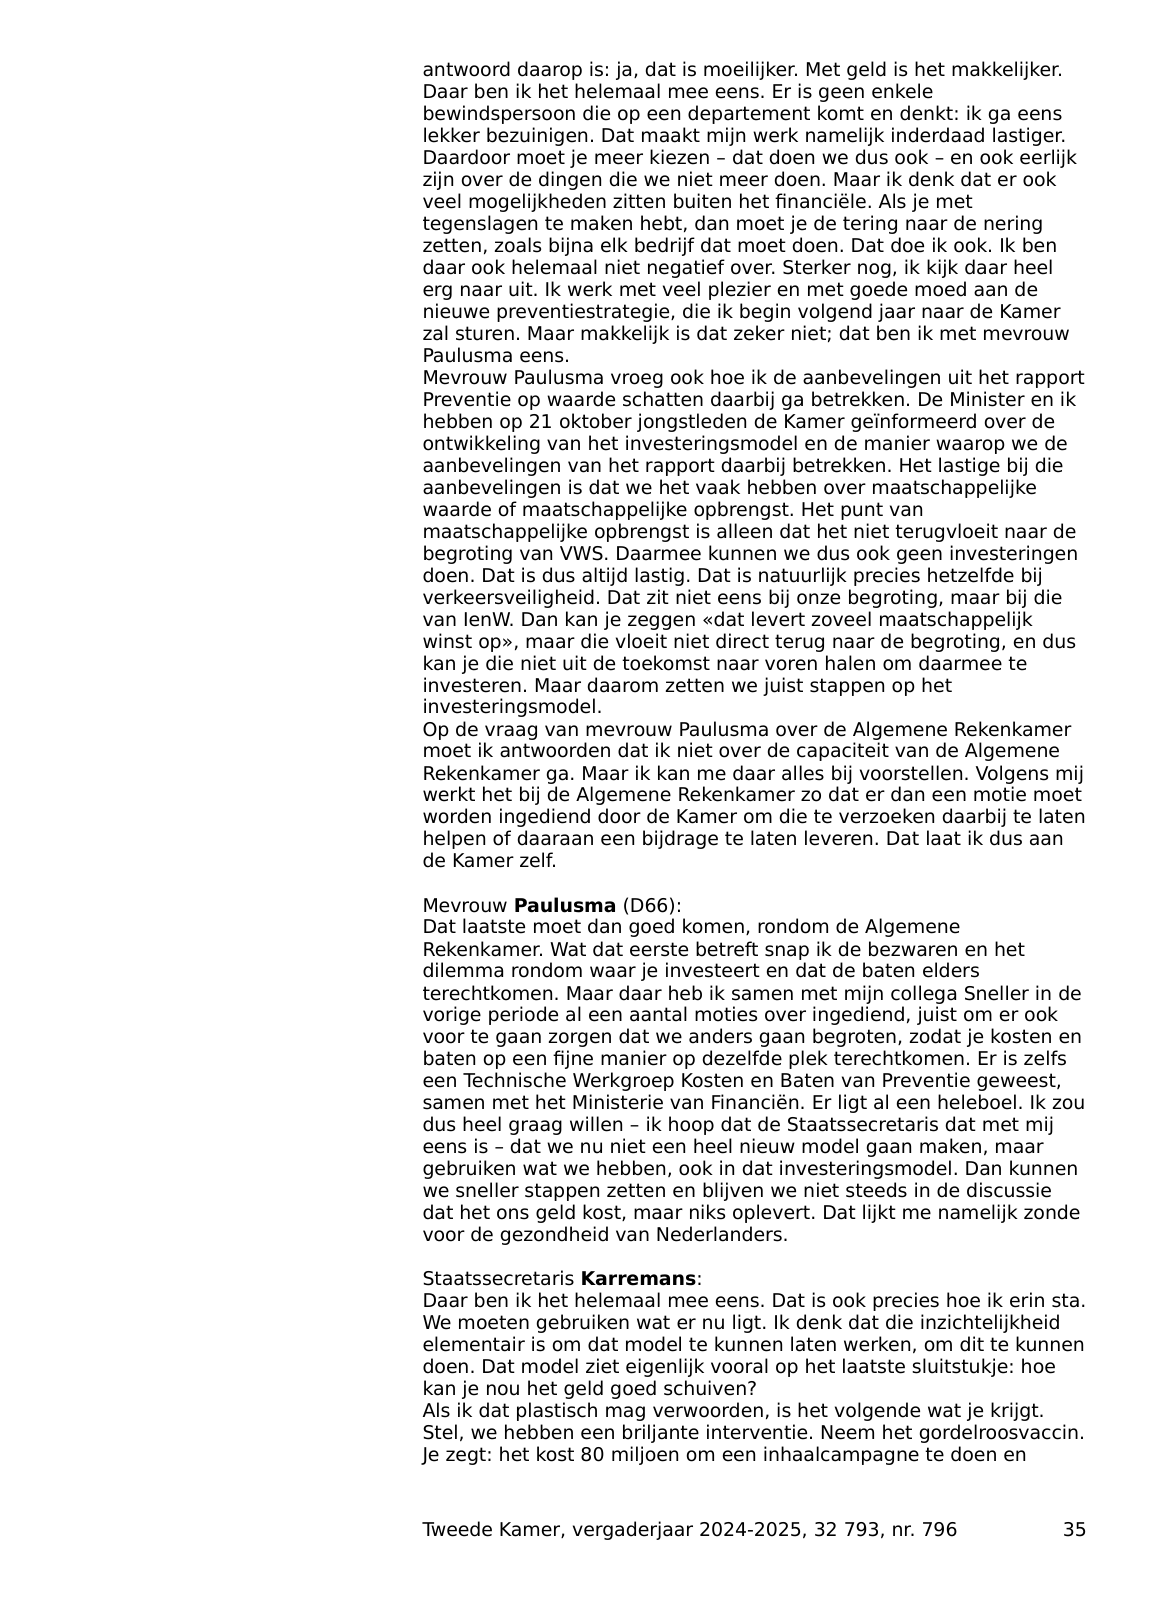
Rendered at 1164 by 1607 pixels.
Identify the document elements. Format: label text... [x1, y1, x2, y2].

text Mevrouw Paulusma (D66): [422, 894, 1087, 916]
text Op de vraag van mevrouw Paulusma over de Algemene Rekenkamer moet ik antwoorden dat ik niet over de capaciteit van de Algemene Rekenkamer ga. Maar ik kan me daar alles bij voorstellen. Volgens mij werkt het bij de Algemene Rekenkamer zo dat er dan een motie moet worden ingediend door de Kamer om die te verzoeken daarbij te laten helpen of daaraan een bijdrage te laten leveren. Dat laat ik dus aan de Kamer zelf. [422, 718, 1087, 872]
text antwoord daarop is: ja, dat is moeilijker. Met geld is het makkelijker. Daar ben ik het helemaal mee eens. Er is geen enkele bewindspersoon die op een departement komt en denkt: ik ga eens lekker bezuinigen. Dat maakt mijn werk namelijk inderdaad lastiger. Daardoor moet je meer kiezen – dat doen we dus ook – en ook eerlijk zijn over de dingen die we niet meer doen. Maar ik denk dat er ook veel mogelijkheden zitten buiten het financiële. Als je met tegenslagen te maken hebt, dan moet je de tering naar de nering zetten, zoals bijna elk bedrijf dat moet doen. Dat doe ik ook. Ik ben daar ook helemaal niet negatief over. Sterker nog, ik kijk daar heel erg naar uit. Ik werk met veel plezier en met goede moed aan de nieuwe preventiestrategie, die ik begin volgend jaar naar de Kamer zal sturen. Maar makkelijk is dat zeker niet; dat ben ik met mevrouw Paulusma eens. [422, 59, 1087, 367]
text Mevrouw Paulusma vroeg ook hoe ik de aanbevelingen uit het rapport Preventie op waarde schatten daarbij ga betrekken. De Minister en ik hebben op 21 oktober jongstleden de Kamer geïnformeerd over de ontwikkeling van het investeringsmodel en de manier waarop we de aanbevelingen van het rapport daarbij betrekken. Het lastige bij die aanbevelingen is dat we het vaak hebben over maatschappelijke waarde of maatschappelijke opbrengst. Het punt van maatschappelijke opbrengst is alleen dat het niet terugvloeit naar de begroting van VWS. Daarmee kunnen we dus ook geen investeringen doen. Dat is dus altijd lastig. Dat is natuurlijk precies hetzelfde bij verkeersveiligheid. Dat zit niet eens bij onze begroting, maar bij die van IenW. Dan kan je zeggen «dat levert zoveel maatschappelijk winst op», maar die vloeit niet direct terug naar de begroting, en dus kan je die niet uit de toekomst naar voren halen om daarmee te investeren. Maar daarom zetten we juist stappen op het investeringsmodel. [422, 367, 1087, 718]
text Als ik dat plastisch mag verwoorden, is het volgende wat je krijgt. Stel, we hebben een briljante interventie. Neem het gordelroosvaccin. Je zegt: het kost 80 miljoen om een inhaalcampagne te doen en [422, 1400, 1087, 1466]
text Dat laatste moet dan goed komen, rondom de Algemene Rekenkamer. Wat dat eerste betreft snap ik de bezwaren en het dilemma rondom waar je investeert en dat de baten elders terechtkomen. Maar daar heb ik samen met mijn collega Sneller in de vorige periode al een aantal moties over ingediend, juist om er ook voor te gaan zorgen dat we anders gaan begroten, zodat je kosten en baten op een fijne manier op dezelfde plek terechtkomen. Er is zelfs een Technische Werkgroep Kosten en Baten van Preventie geweest, samen met het Ministerie van Financiën. Er ligt al een heleboel. Ik zou dus heel graag willen – ik hoop dat de Staatssecretaris dat met mij eens is – dat we nu niet een heel nieuw model gaan maken, maar gebruiken wat we hebben, ook in dat investeringsmodel. Dan kunnen we sneller stappen zetten en blijven we niet steeds in de discussie dat het ons geld kost, maar niks oplevert. Dat lijkt me namelijk zonde voor de gezondheid van Nederlanders. [422, 916, 1087, 1246]
text Staatssecretaris Karremans: [422, 1268, 1087, 1290]
text Daar ben ik het helemaal mee eens. Dat is ook precies hoe ik erin sta. We moeten gebruiken wat er nu ligt. Ik denk dat die inzichtelijkheid elementair is om dat model te kunnen laten werken, om dit te kunnen doen. Dat model ziet eigenlijk vooral op het laatste sluitstukje: hoe kan je nou het geld goed schuiven? [422, 1290, 1087, 1400]
